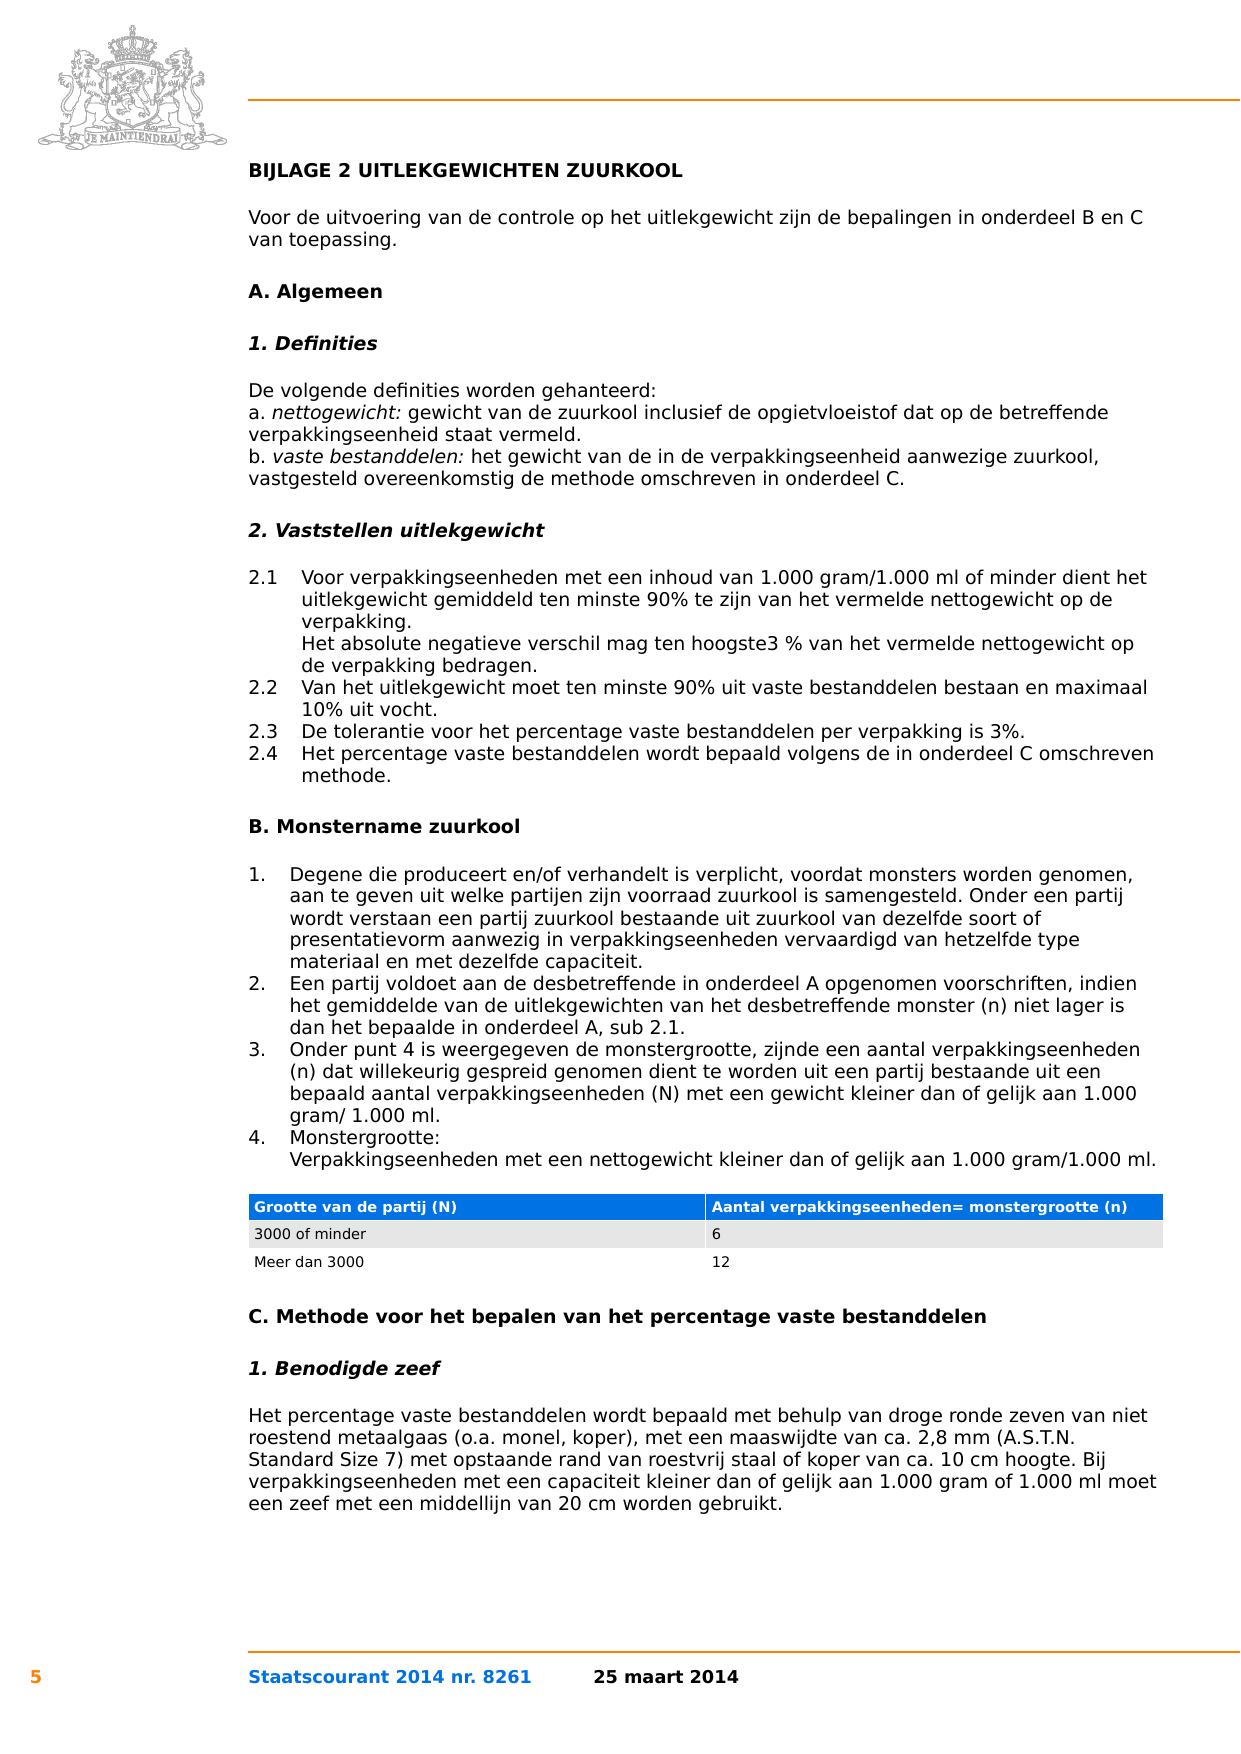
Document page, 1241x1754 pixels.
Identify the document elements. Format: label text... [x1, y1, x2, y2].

text 2.2 Van het uitlekgewicht moet ten minste 90% uit vaste bestanddelen bestaan en maximaal 10% uit vocht. [248, 677, 1163, 721]
text Voor de uitvoering van de controle op het uitlekgewicht zijn de bepalingen in onderdeel B en C van toepassing. [248, 207, 1163, 251]
text 2. Een partij voldoet aan de desbetreffende in onderdeel A opgenomen voorschriften, indien het gemiddelde van de uitlekgewichten van het desbetreffende monster (n) niet lager is dan het bepaalde in onderdeel A, sub 2.1. [248, 973, 1163, 1039]
subtitle 1. Benodigde zeef [248, 1358, 1163, 1380]
table_cell 12 [706, 1249, 1163, 1275]
table_header Grootte van de partij (N) [249, 1194, 705, 1220]
picture [38, 25, 227, 150]
text Het absolute negatieve verschil mag ten hoogste3 % van het vermelde nettogewicht op de verpakking bedragen. [301, 633, 1163, 677]
table_cell Meer dan 3000 [249, 1249, 705, 1275]
text De volgende definities worden gehanteerd: [248, 380, 1163, 402]
text 4. Monstergrootte: [248, 1127, 1163, 1149]
text 1. Degene die produceert en/of verhandelt is verplicht, voordat monsters worden genomen, aan te geven uit welke partijen zijn voorraad zuurkool is samengesteld. Onder een partij wordt verstaan een partij zuurkool bestaande uit zuurkool van dezelfde soort of presentatievorm aanwezig in verpakkingseenheden vervaardigd van hetzelfde type materiaal en met dezelfde capaciteit. [248, 863, 1163, 973]
text 3. Onder punt 4 is weergegeven de monstergrootte, zijnde een aantal verpakkingseenheden (n) dat willekeurig gespreid genomen dient te worden uit een partij bestaande uit een bepaald aantal verpakkingseenheden (N) met een gewicht kleiner dan of gelijk aan 1.000 gram/ 1.000 ml. [248, 1039, 1163, 1127]
text Het percentage vaste bestanddelen wordt bepaald met behulp van droge ronde zeven van niet roestend metaalgaas (o.a. monel, koper), met een maaswijdte van ca. 2,8 mm (A.S.T.N. Standard Size 7) met opstaande rand van roestvrij staal of koper van ca. 10 cm hoogte. Bij verpakkingseenheden met een capaciteit kleiner dan of gelijk aan 1.000 gram of 1.000 ml moet een zeef met een middellijn van 20 cm worden gebruikt. [248, 1405, 1163, 1515]
text b. vaste bestanddelen: het gewicht van de in de verpakkingseenheid aanwezige zuurkool, vastgesteld overeenkomstig de methode omschreven in onderdeel C. [248, 446, 1163, 490]
subtitle C. Methode voor het bepalen van het percentage vaste bestanddelen [248, 1306, 1163, 1328]
text a. nettogewicht: gewicht van de zuurkool inclusief de opgietvloeistof dat op de betreffende verpakkingseenheid staat vermeld. [248, 402, 1163, 446]
subtitle A. Algemeen [248, 281, 1163, 303]
text 2.3 De tolerantie voor het percentage vaste bestanddelen per verpakking is 3%. [248, 721, 1163, 742]
table_cell 6 [706, 1221, 1163, 1248]
text Verpakkingseenheden met een nettogewicht kleiner dan of gelijk aan 1.000 gram/1.000 ml. [289, 1149, 1163, 1171]
subtitle BIJLAGE 2 UITLEKGEWICHTEN ZUURKOOL [248, 160, 1163, 182]
subtitle 1. Definities [248, 333, 1163, 355]
subtitle 2. Vaststellen uitlekgewicht [248, 520, 1163, 542]
table_cell 3000 of minder [249, 1221, 705, 1248]
table_header Aantal verpakkingseenheden= monstergrootte (n) [706, 1194, 1163, 1220]
text 2.1 Voor verpakkingseenheden met een inhoud van 1.000 gram/1.000 ml of minder dient het uitlekgewicht gemiddeld ten minste 90% te zijn van het vermelde nettogewicht op de verpakking. [248, 567, 1163, 633]
subtitle B. Monstername zuurkool [248, 816, 1163, 838]
text 2.4 Het percentage vaste bestanddelen wordt bepaald volgens de in onderdeel C omschreven methode. [248, 742, 1163, 786]
